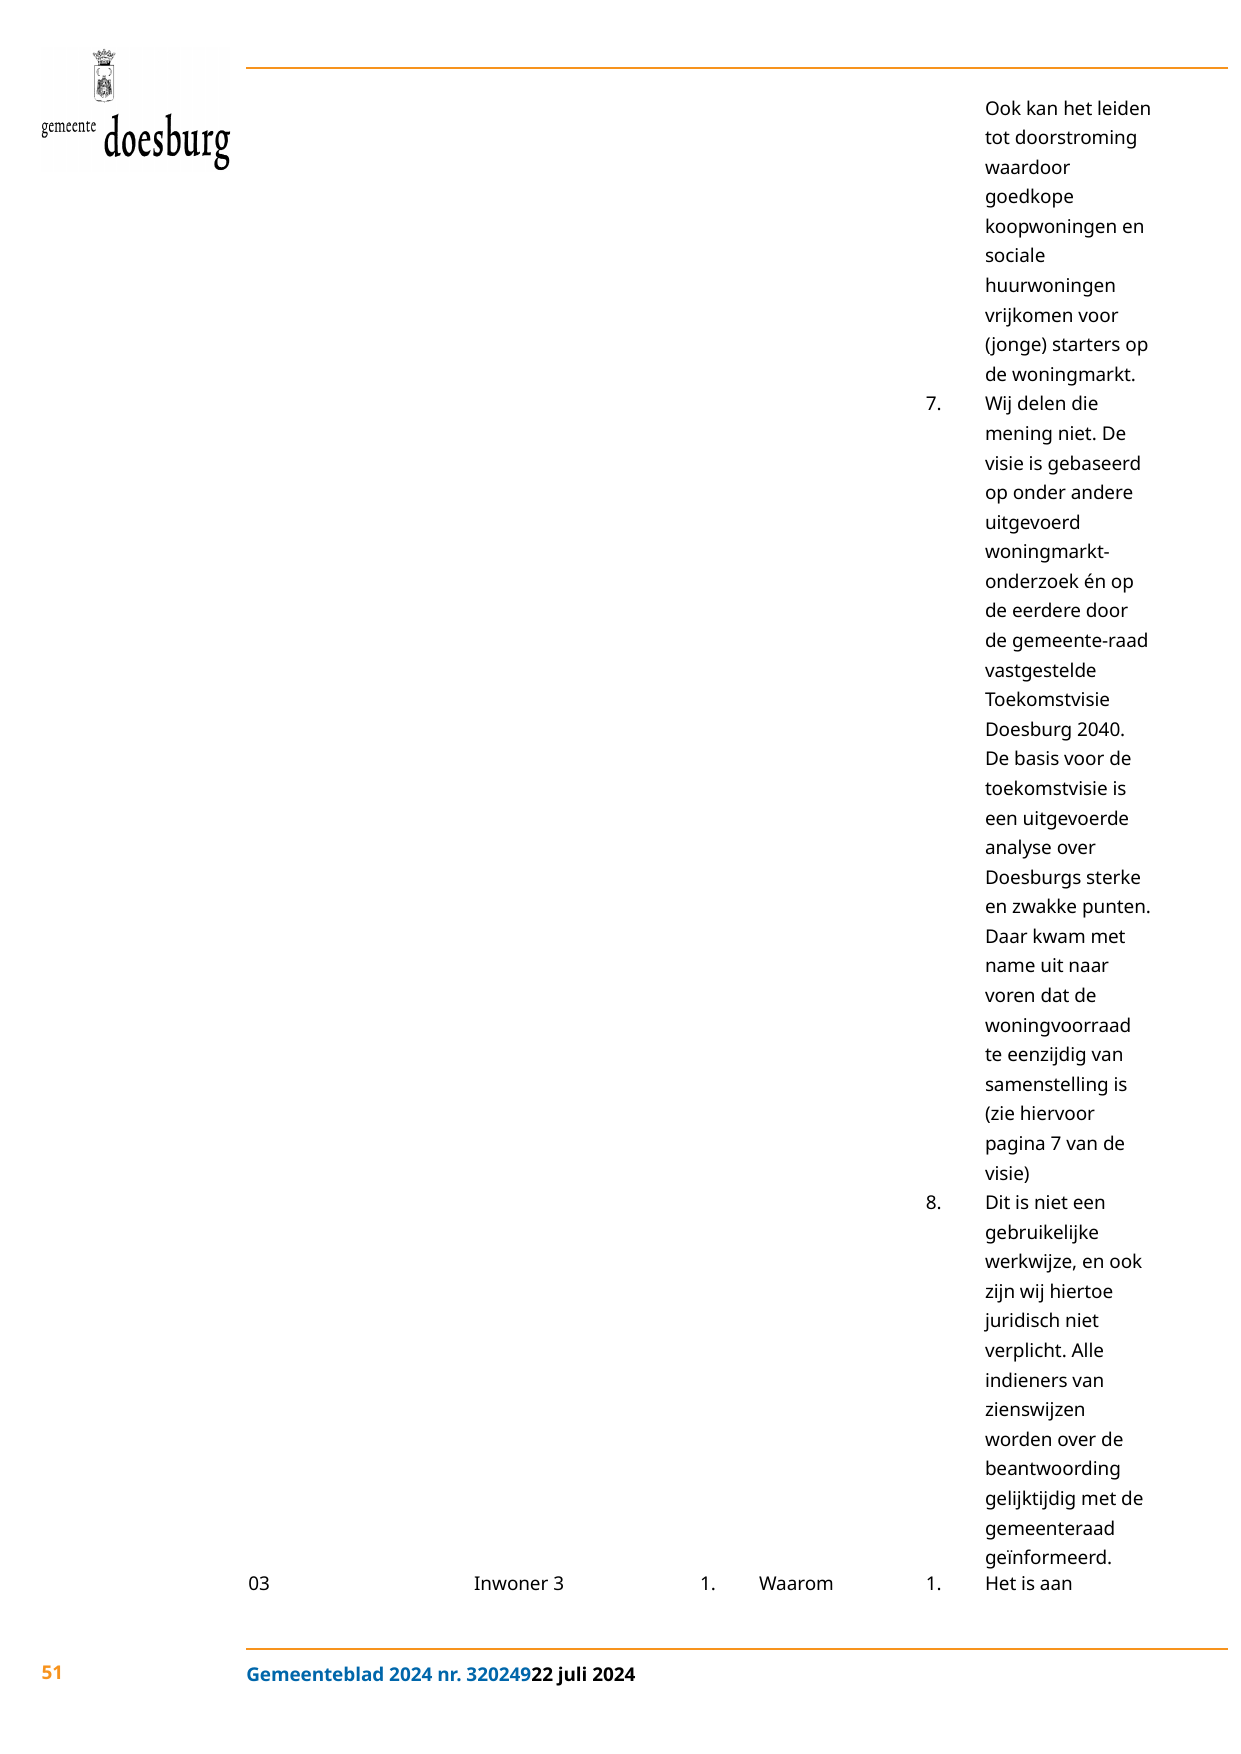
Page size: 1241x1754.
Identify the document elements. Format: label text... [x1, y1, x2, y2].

table_cell [248, 95, 474, 1570]
table_cell Inwoner 3 [474, 1570, 700, 1596]
table_cell [700, 95, 926, 1570]
picture [41, 47, 231, 172]
table_cell [474, 95, 700, 1570]
table_cell Ook kan het leiden tot doorstroming waardoor goedkope koopwoningen en sociale huurwoningen vrijkomen voor (jonge) starters op de woningmarkt. Wij delen die mening niet. De visie is gebaseerd op onder andere uitgevoerd woningmarkt-onderzoek én op de eerdere door de gemeente-raad vastgestelde Toekomstvisie Doesburg 2040. De basis voor de toekomstvisie is een uitgevoerde analyse over Doesburgs sterke en zwakke punten. Daar kwam met name uit naar voren dat de woningvoorraad te eenzijdig van samenstelling is (zie hiervoor pagina 7 van de visie) Dit is niet een gebruikelijke werkwijze, en ook zijn wij hiertoe juridisch niet verplicht. Alle indieners van zienswijzen worden over de beantwoording gelijktijdig met de gemeenteraad geïnformeerd. [926, 95, 1152, 1570]
table_cell 03 [248, 1570, 474, 1596]
